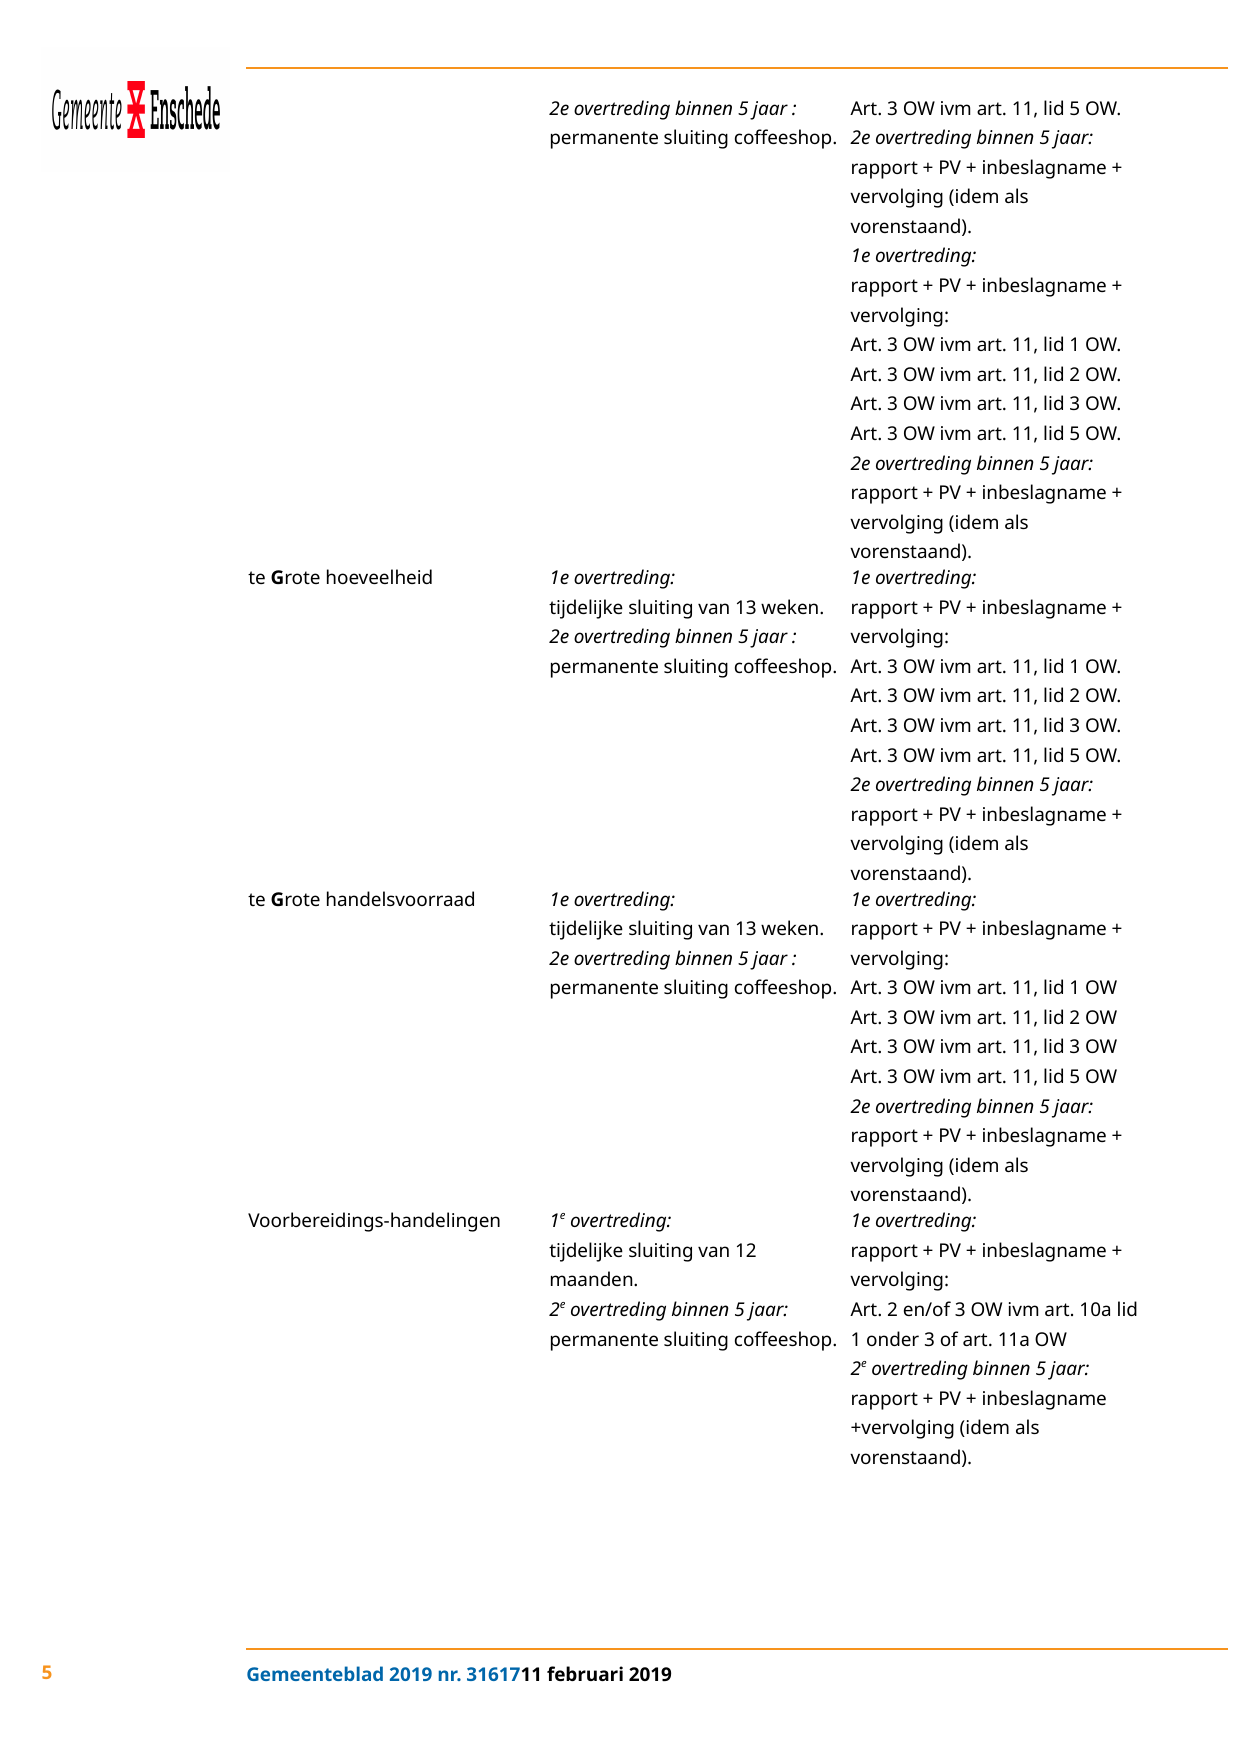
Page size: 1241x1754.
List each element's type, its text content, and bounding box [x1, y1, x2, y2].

table_cell 2e overtreding binnen 5 jaar : permanente sluiting coffeeshop. [549, 95, 850, 564]
table_cell 1e overtreding: rapport + PV + inbeslagname + vervolging: Art. 3 OW ivm art. 11, lid 1 OW Art. 3 OW ivm art. 11, lid 2 OW Art. 3 OW ivm art. 11, lid 3 OW Art. 3 OW ivm art. 11, lid 5 OW 2e overtreding binnen 5 jaar: rapport + PV + inbeslagname + vervolging (idem als vorenstaand). [850, 886, 1152, 1207]
picture [41, 47, 231, 172]
table_cell [248, 95, 549, 564]
table_cell Art. 3 OW ivm art. 11, lid 5 OW. 2e overtreding binnen 5 jaar: rapport + PV + inbeslagname + vervolging (idem als vorenstaand). 1e overtreding: rapport + PV + inbeslagname + vervolging: Art. 3 OW ivm art. 11, lid 1 OW. Art. 3 OW ivm art. 11, lid 2 OW. Art. 3 OW ivm art. 11, lid 3 OW. Art. 3 OW ivm art. 11, lid 5 OW. 2e overtreding binnen 5 jaar: rapport + PV + inbeslagname + vervolging (idem als vorenstaand). [850, 95, 1152, 564]
table_cell 1e overtreding: rapport + PV + inbeslagname + vervolging: Art. 3 OW ivm art. 11, lid 1 OW. Art. 3 OW ivm art. 11, lid 2 OW. Art. 3 OW ivm art. 11, lid 3 OW. Art. 3 OW ivm art. 11, lid 5 OW. 2e overtreding binnen 5 jaar: rapport + PV + inbeslagname + vervolging (idem als vorenstaand). [850, 564, 1152, 886]
table_cell Voorbereidings-handelingen [248, 1208, 549, 1470]
table_cell 1e overtreding: rapport + PV + inbeslagname + vervolging: Art. 2 en/of 3 OW ivm art. 10a lid 1 onder 3 of art. 11a OW 2e overtreding binnen 5 jaar: rapport + PV + inbeslagname +vervolging (idem als vorenstaand). [850, 1208, 1152, 1470]
table_cell 1e overtreding: tijdelijke sluiting van 12 maanden. 2e overtreding binnen 5 jaar: permanente sluiting coffeeshop. [549, 1208, 850, 1470]
table_cell 1e overtreding: tijdelijke sluiting van 13 weken. 2e overtreding binnen 5 jaar : permanente sluiting coffeeshop. [549, 886, 850, 1207]
table_cell te Grote handelsvoorraad [248, 886, 549, 1207]
table_cell te Grote hoeveelheid [248, 564, 549, 886]
table_cell 1e overtreding: tijdelijke sluiting van 13 weken. 2e overtreding binnen 5 jaar : permanente sluiting coffeeshop. [549, 564, 850, 886]
